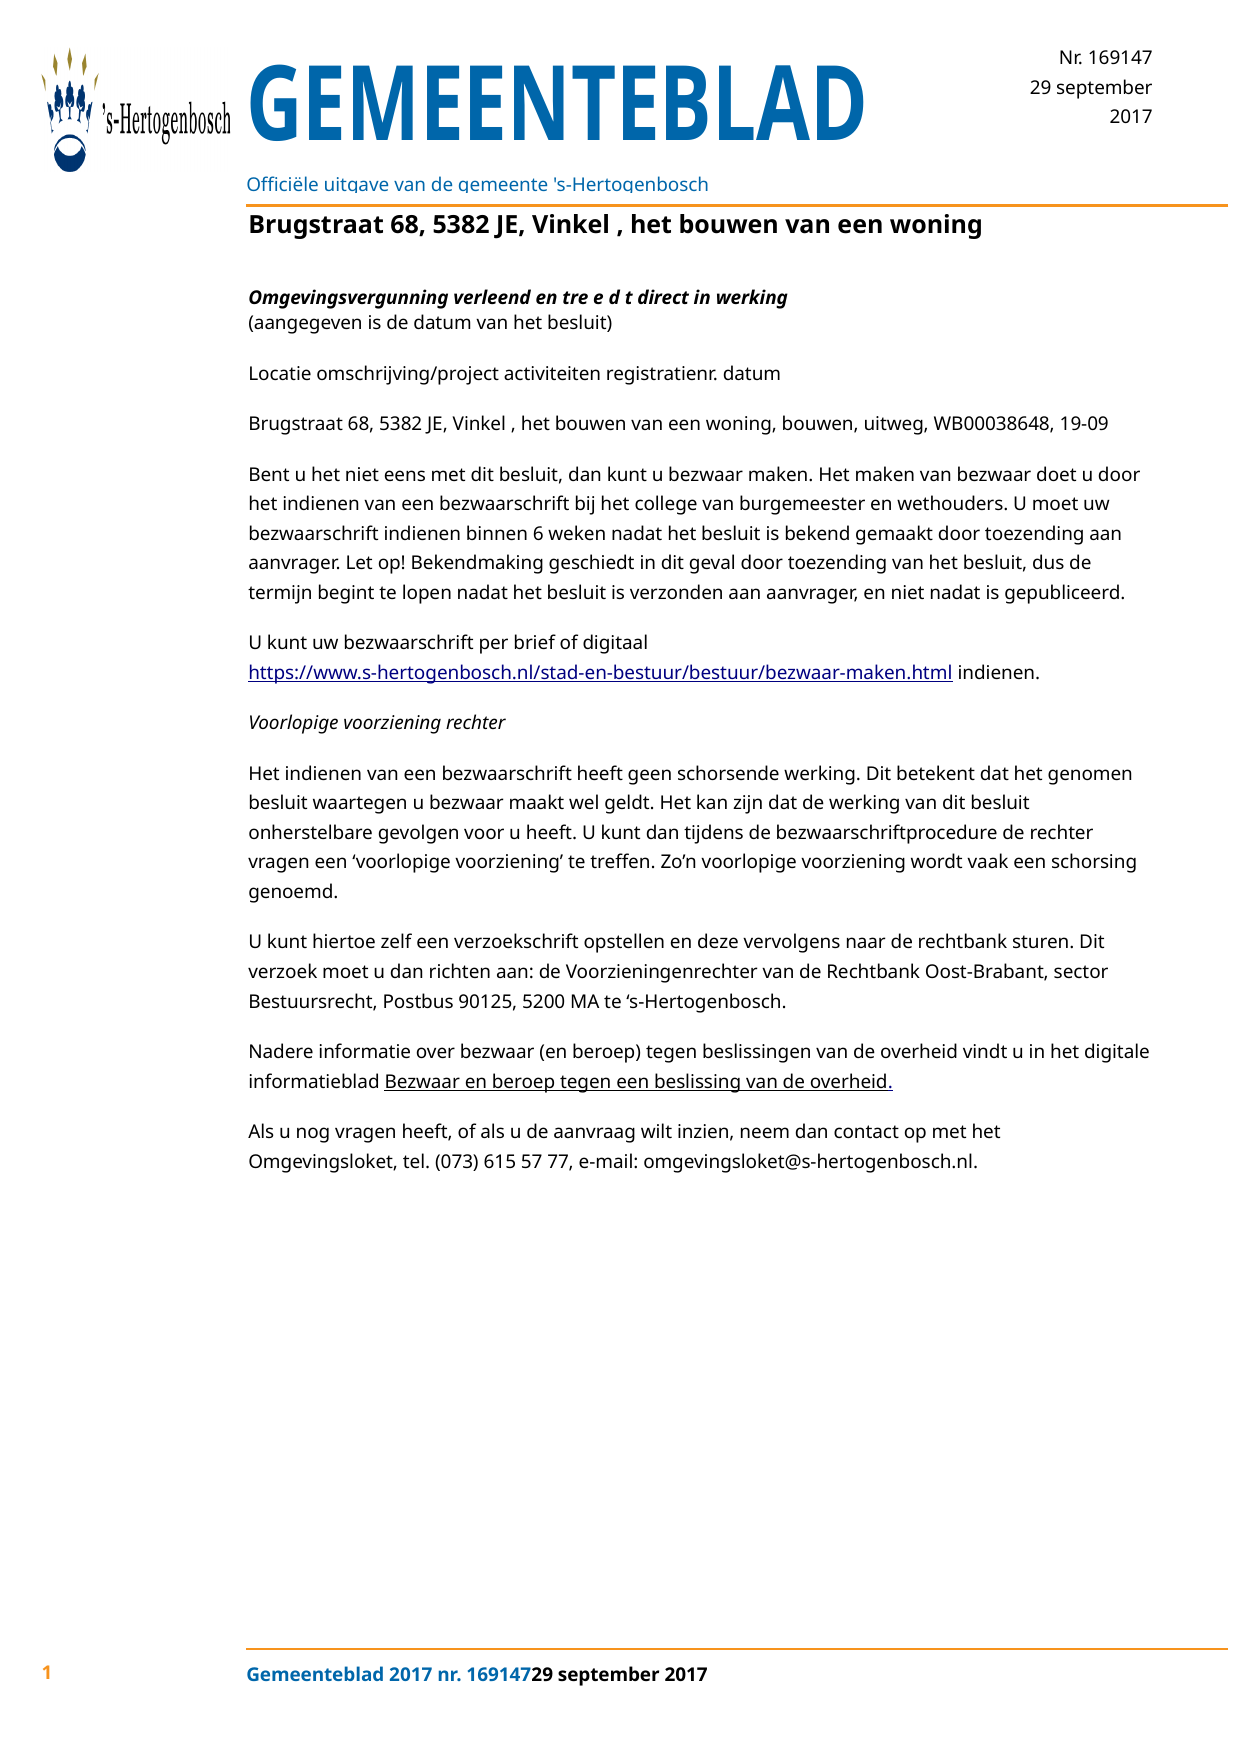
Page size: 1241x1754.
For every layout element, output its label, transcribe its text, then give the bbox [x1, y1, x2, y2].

text U kunt hiertoe zelf een verzoekschrift opstellen en deze vervolgens naar de rechtbank sturen. Dit verzoek moet u dan richten aan: de Voorzieningenrechter van de Rechtbank Oost-Brabant, sector Bestuursrecht, Postbus 90125, 5200 MA te ‘s-Hertogenbosch. [248, 929, 1152, 1014]
text Brugstraat 68, 5382 JE, Vinkel , het bouwen van een woning, bouwen, uitweg, WB00038648, 19-09 [248, 410, 1152, 436]
picture [41, 47, 231, 172]
text Voorlopige voorziening rechter [248, 709, 1152, 735]
text Bent u het niet eens met dit besluit, dan kunt u bezwaar maken. Het maken van bezwaar doet u door het indienen van een bezwaarschrift bij het college van burgemeester en wethouders. U moet uw bezwaarschrift indienen binnen 6 weken nadat het besluit is bekend gemaakt door toezending aan aanvrager. Let op! Bekendmaking geschiedt in dit geval door toezending van het besluit, dus de termijn begint te lopen nadat het besluit is verzonden aan aanvrager, en niet nadat is gepubliceerd. [248, 461, 1152, 605]
text Het indienen van een bezwaarschrift heeft geen schorsende werking. Dit betekent dat het genomen besluit waartegen u bezwaar maakt wel geldt. Het kan zijn dat de werking van dit besluit onherstelbare gevolgen voor u heeft. U kunt dan tijdens de bezwaarschriftprocedure de rechter vragen een ‘voorlopige voorziening’ te treffen. Zo’n voorlopige voorziening wordt vaak een schorsing genoemd. [248, 760, 1152, 904]
text Brugstraat 68, 5382 JE, Vinkel , het bouwen van een woning [248, 207, 1152, 241]
text Omgevingsvergunning verleend en tre e d t direct in werking [248, 284, 1152, 309]
text (aangegeven is de datum van het besluit) [248, 309, 1152, 335]
text U kunt uw bezwaarschrift per brief of digitaal https://www.s-hertogenbosch.nl/stad-en-bestuur/bestuur/bezwaar-maken.html indienen. [248, 629, 1152, 685]
text Als u nog vragen heeft, of als u de aanvraag wilt inzien, neem dan contact op met het Omgevingsloket, tel. (073) 615 57 77, e-mail: omgevingsloket@s-hertogenbosch.nl. [248, 1118, 1152, 1174]
text Nadere informatie over bezwaar (en beroep) tegen beslissingen van de overheid vindt u in het digitale informatieblad Bezwaar en beroep tegen een beslissing van de overheid. [248, 1038, 1152, 1094]
text Locatie omschrijving/project activiteiten registratienr. datum [248, 360, 1152, 386]
